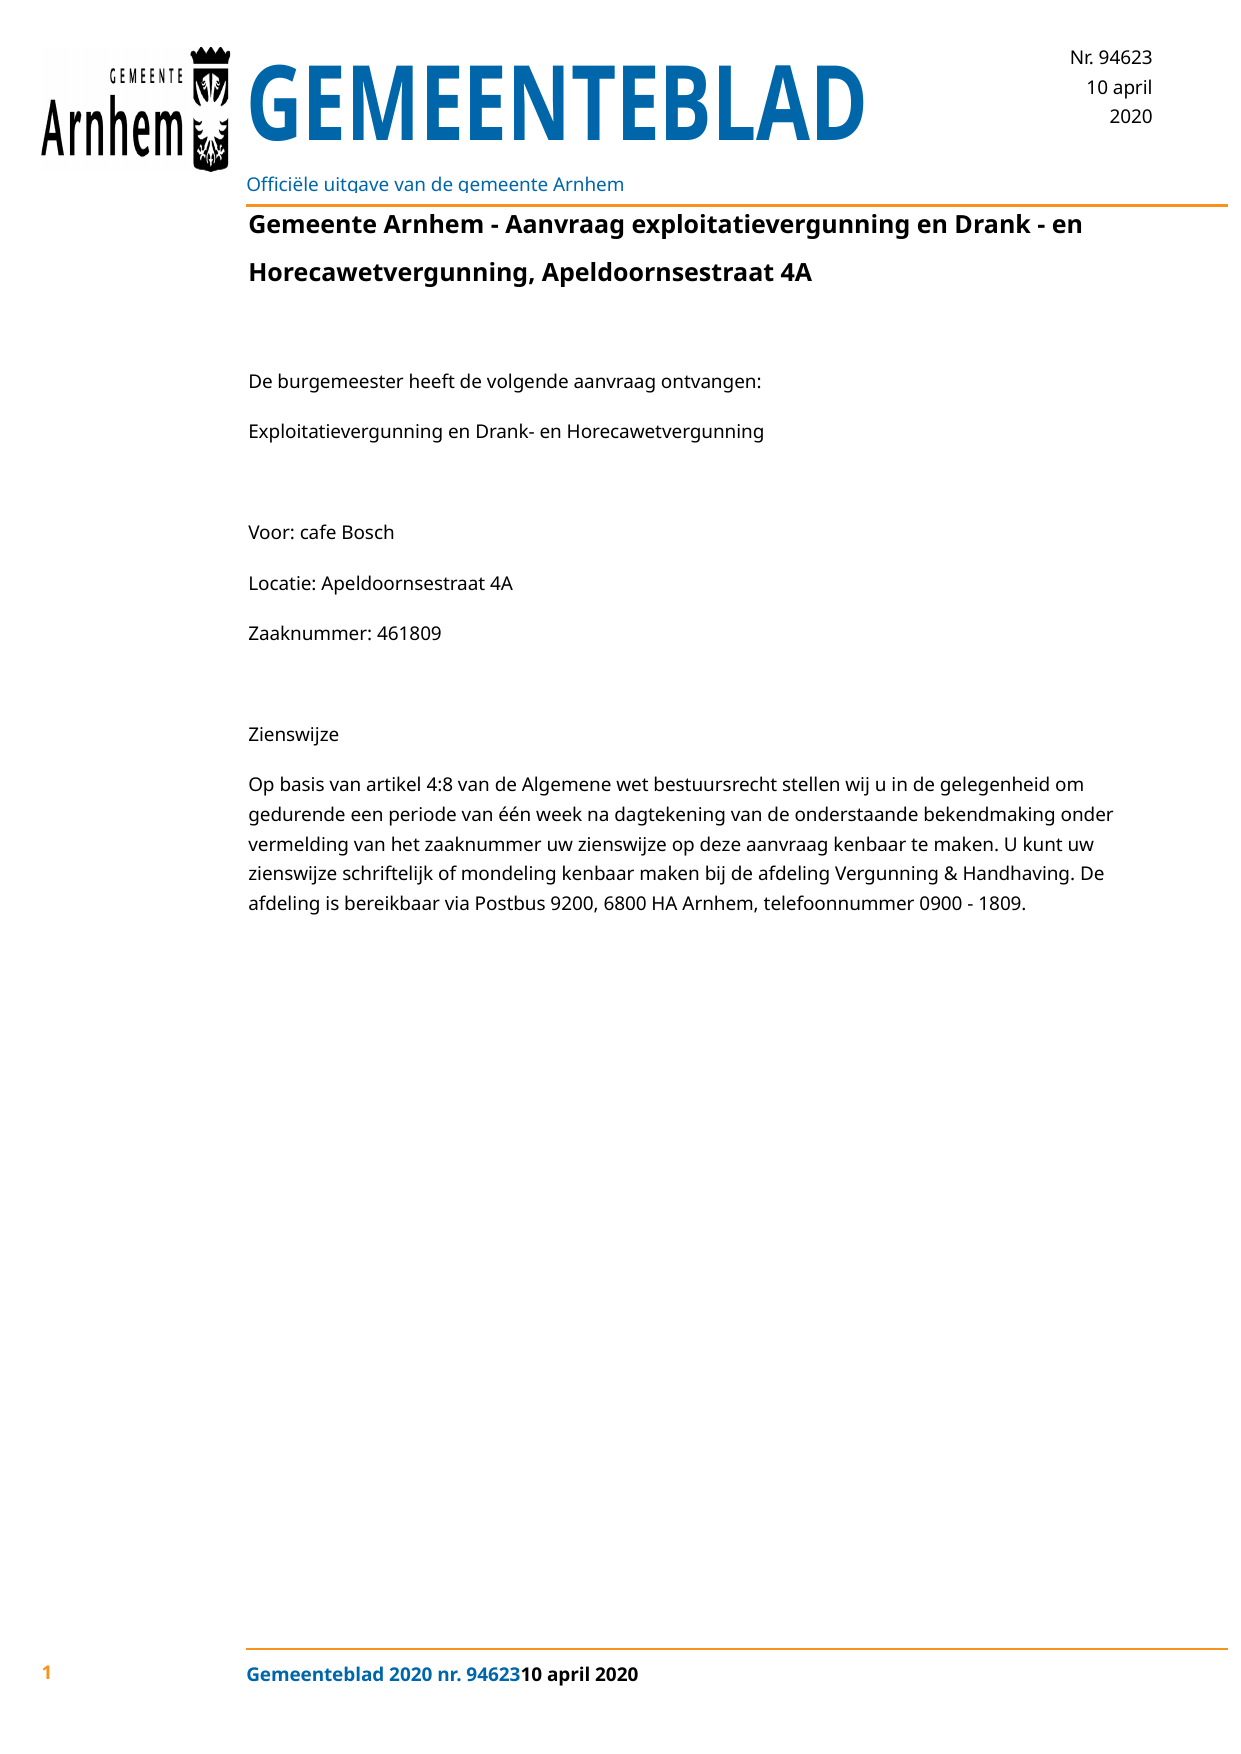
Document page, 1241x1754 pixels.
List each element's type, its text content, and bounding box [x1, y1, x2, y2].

text Voor: cafe Bosch [248, 519, 1152, 545]
text De burgemeester heeft de volgende aanvraag ontvangen: [248, 368, 1152, 394]
text Zaaknummer: 461809 [248, 620, 1152, 646]
text Locatie: Apeldoornsestraat 4A [248, 570, 1152, 596]
text Op basis van artikel 4:8 van de Algemene wet bestuursrecht stellen wij u in de gelegenheid om gedurende een periode van één week na dagtekening van de onderstaande bekendmaking onder vermelding van het zaaknummer uw zienswijze op deze aanvraag kenbaar te maken. U kunt uw zienswijze schriftelijk of mondeling kenbaar maken bij de afdeling Vergunning & Handhaving. De afdeling is bereikbaar via Postbus 9200, 6800 HA Arnhem, telefoonnummer 0900 - 1809. [248, 772, 1152, 916]
text Exploitatievergunning en Drank- en Horecawetvergunning [248, 419, 1152, 444]
picture [41, 47, 231, 172]
text Zienswijze [248, 721, 1152, 747]
text Gemeente Arnhem - Aanvraag exploitatievergunning en Drank - en Horecawetvergunning, Apeldoornsestraat 4A [248, 207, 1152, 288]
